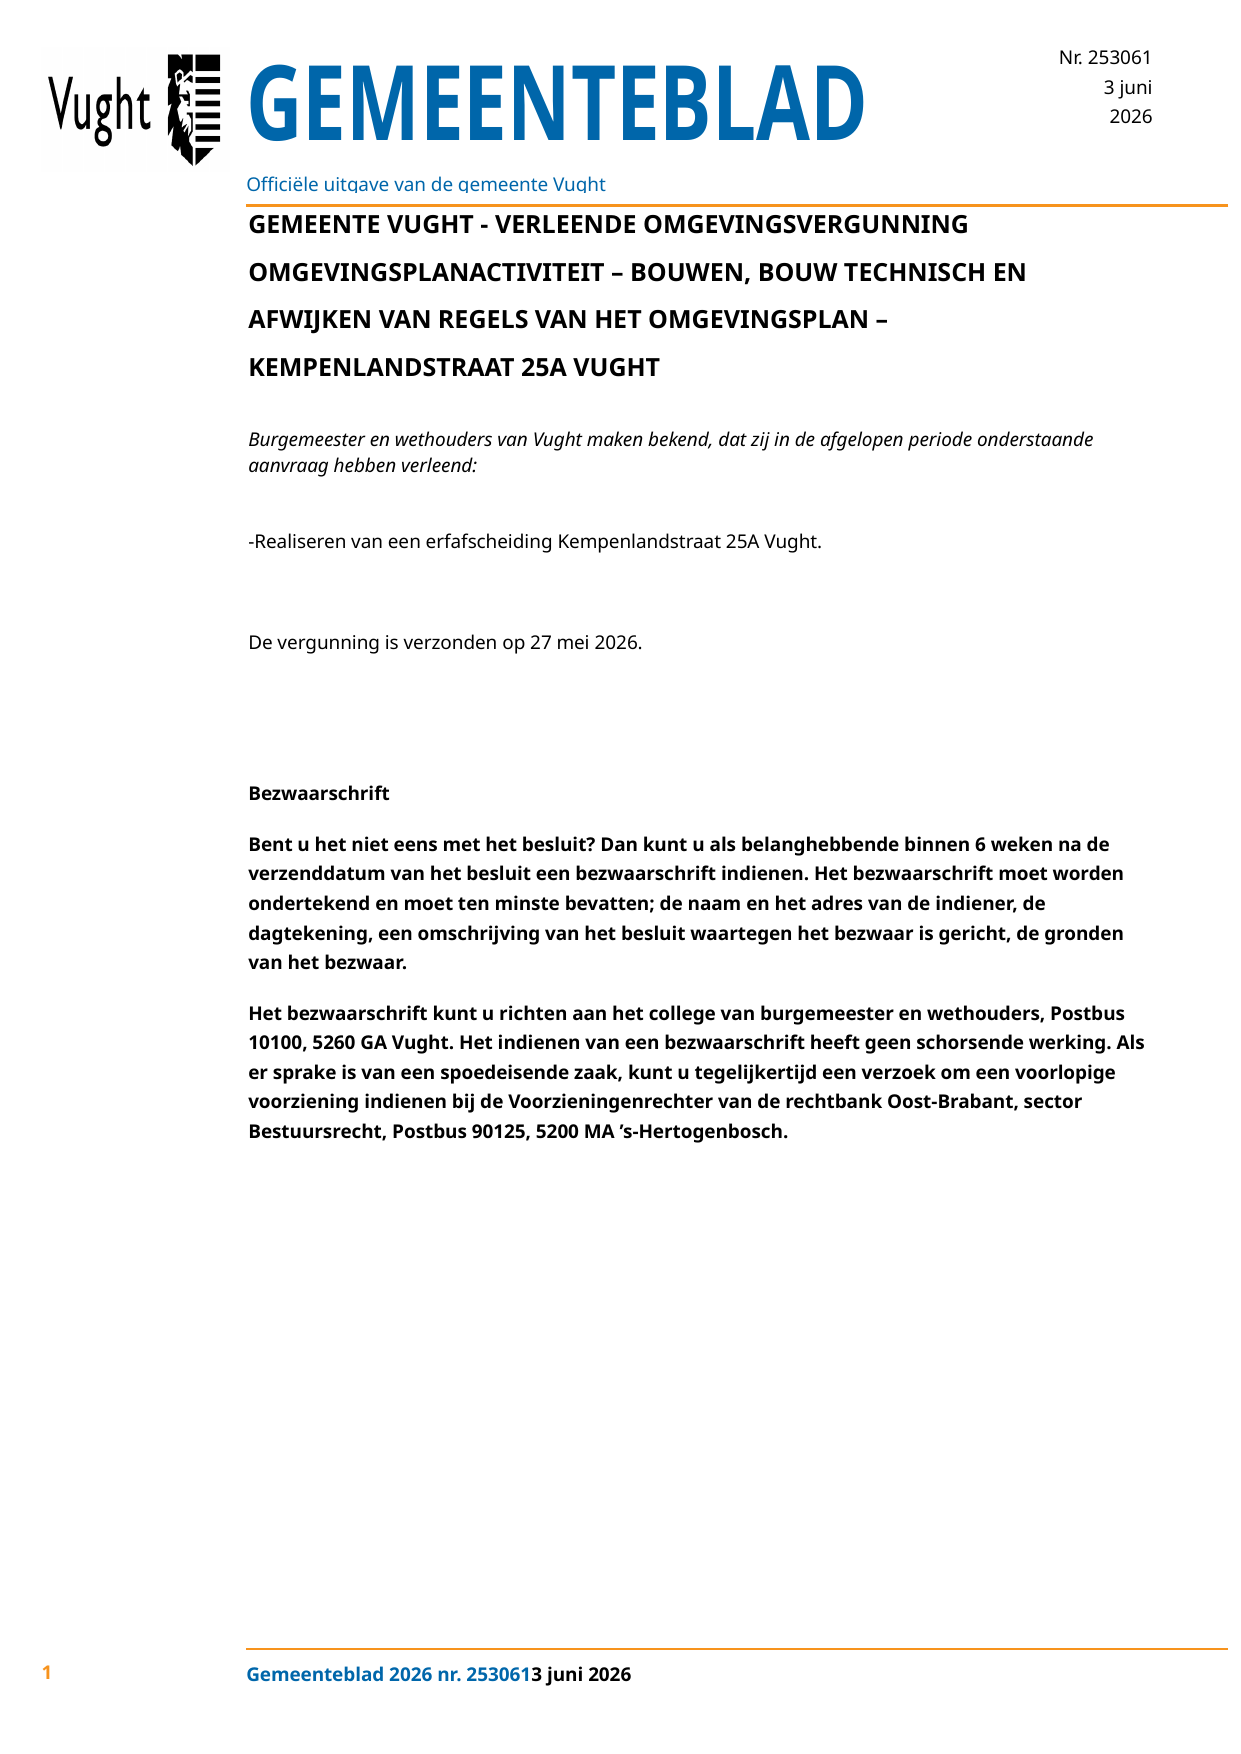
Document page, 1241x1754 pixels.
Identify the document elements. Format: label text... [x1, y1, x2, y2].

text Bent u het niet eens met het besluit? Dan kunt u als belanghebbende binnen 6 weken na de verzenddatum van het besluit een bezwaarschrift indienen. Het bezwaarschrift moet worden ondertekend en moet ten minste bevatten; de naam en het adres van de indiener, de dagtekening, een omschrijving van het besluit waartegen het bezwaar is gericht, de gronden van het bezwaar. [248, 831, 1152, 975]
text Burgemeester en wethouders van Vught maken bekend, dat zij in de afgelopen periode onderstaande aanvraag hebben verleend: [248, 427, 1152, 478]
text -Realiseren van een erfafscheiding Kempenlandstraat 25A Vught. [248, 528, 1152, 554]
text De vergunning is verzonden op 27 mei 2026. [248, 629, 1152, 655]
text Het bezwaarschrift kunt u richten aan het college van burgemeester en wethouders, Postbus 10100, 5260 GA Vught. Het indienen van een bezwaarschrift heeft geen schorsende werking. Als er sprake is van een spoedeisende zaak, kunt u tegelijkertijd een verzoek om een voorlopige voorziening indienen bij de Voorzieningenrechter van de rechtbank Oost-Brabant, sector Bestuursrecht, Postbus 90125, 5200 MA ’s-Hertogenbosch. [248, 1000, 1152, 1144]
text GEMEENTE VUGHT - VERLEENDE OMGEVINGSVERGUNNING OMGEVINGSPLANACTIVITEIT – BOUWEN, BOUW TECHNISCH EN AFWIJKEN VAN REGELS VAN HET OMGEVINGSPLAN – KEMPENLANDSTRAAT 25A VUGHT [248, 207, 1152, 384]
text Bezwaarschrift [248, 781, 1152, 806]
picture [41, 47, 231, 172]
